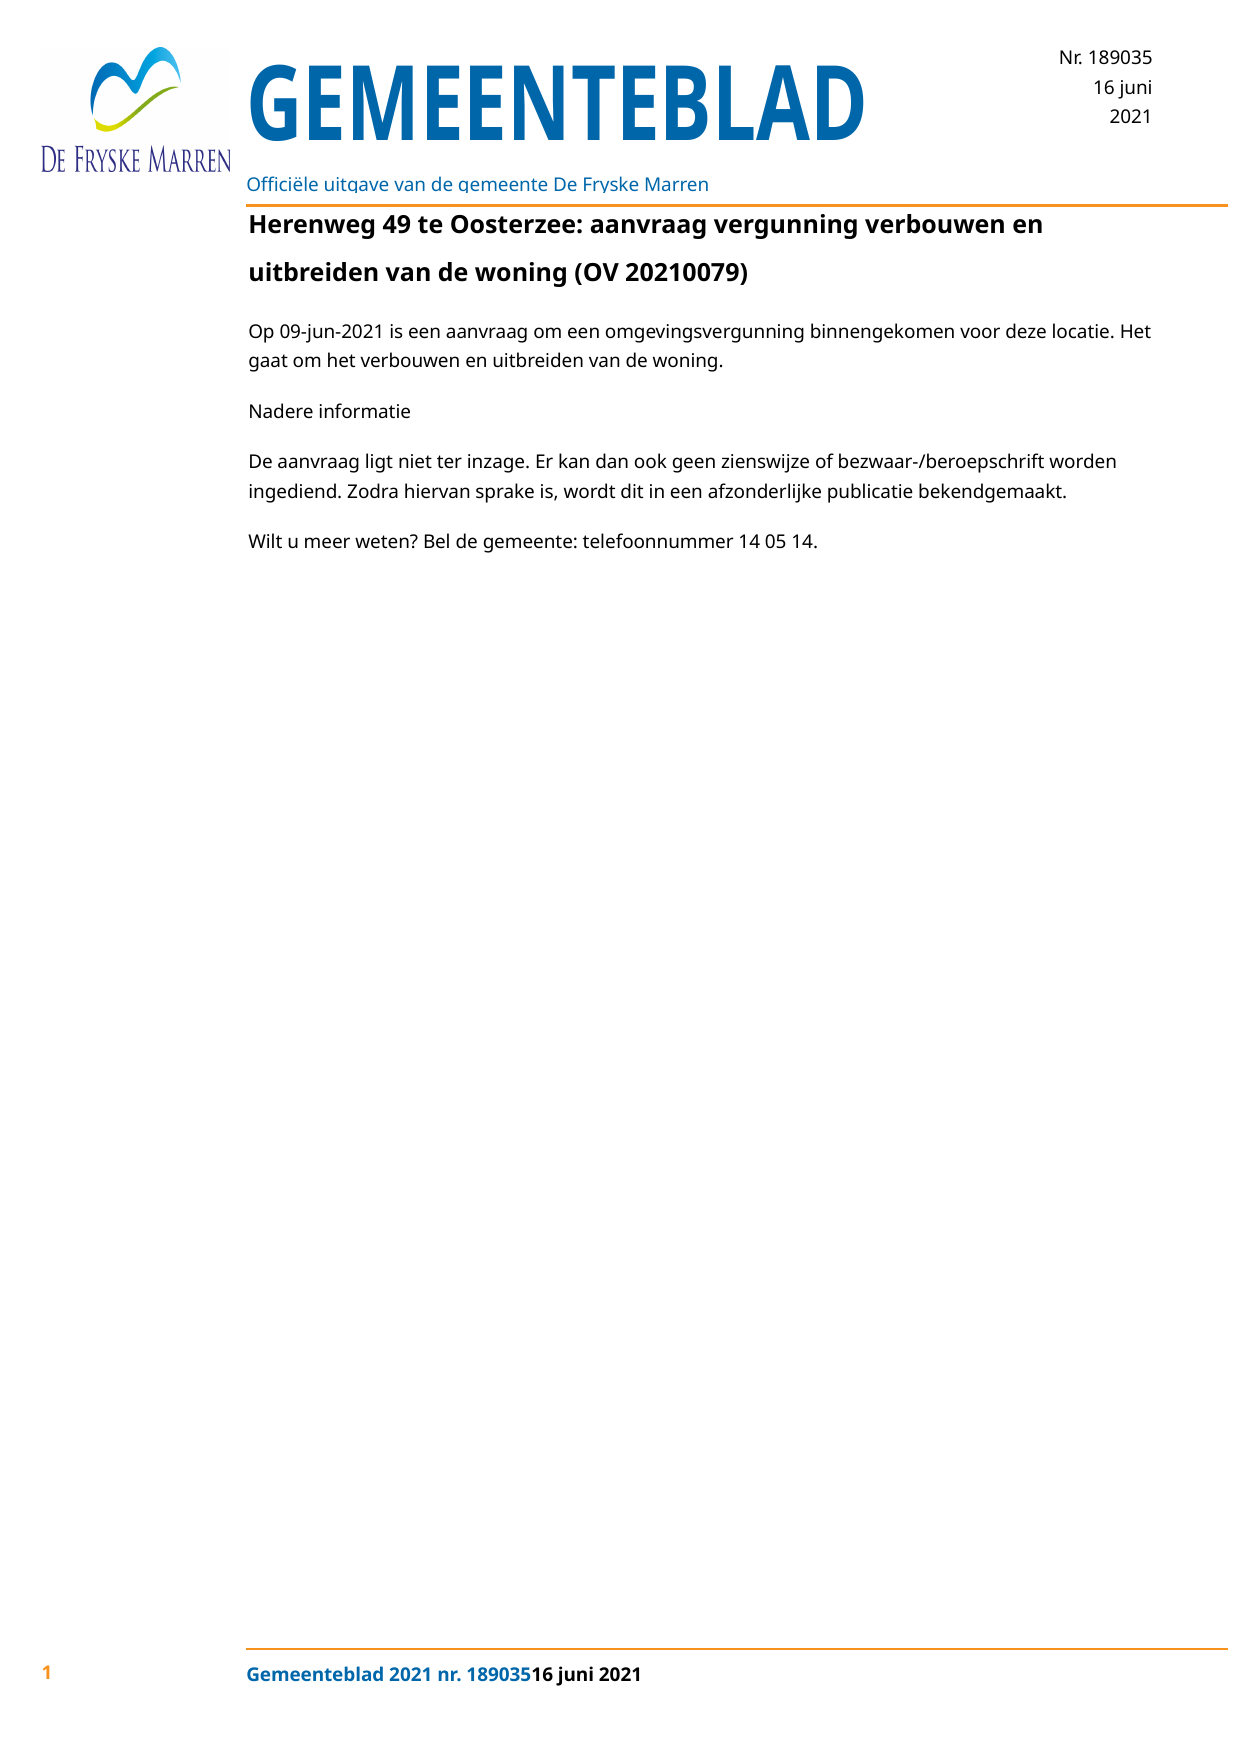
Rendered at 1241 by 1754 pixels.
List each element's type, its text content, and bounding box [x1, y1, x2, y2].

picture [41, 47, 231, 172]
text De aanvraag ligt niet ter inzage. Er kan dan ook geen zienswijze of bezwaar-/beroepschrift worden ingediend. Zodra hiervan sprake is, wordt dit in een afzonderlijke publicatie bekendgemaakt. [248, 448, 1152, 504]
text Wilt u meer weten? Bel de gemeente: telefoonnummer 14 05 14. [248, 528, 1152, 554]
text Op 09-jun-2021 is een aanvraag om een omgevingsvergunning binnengekomen voor deze locatie. Het gaat om het verbouwen en uitbreiden van de woning. [248, 318, 1152, 373]
text Herenweg 49 te Oosterzee: aanvraag vergunning verbouwen en uitbreiden van de woning (OV 20210079) [248, 207, 1152, 288]
text Nadere informatie [248, 398, 1152, 424]
